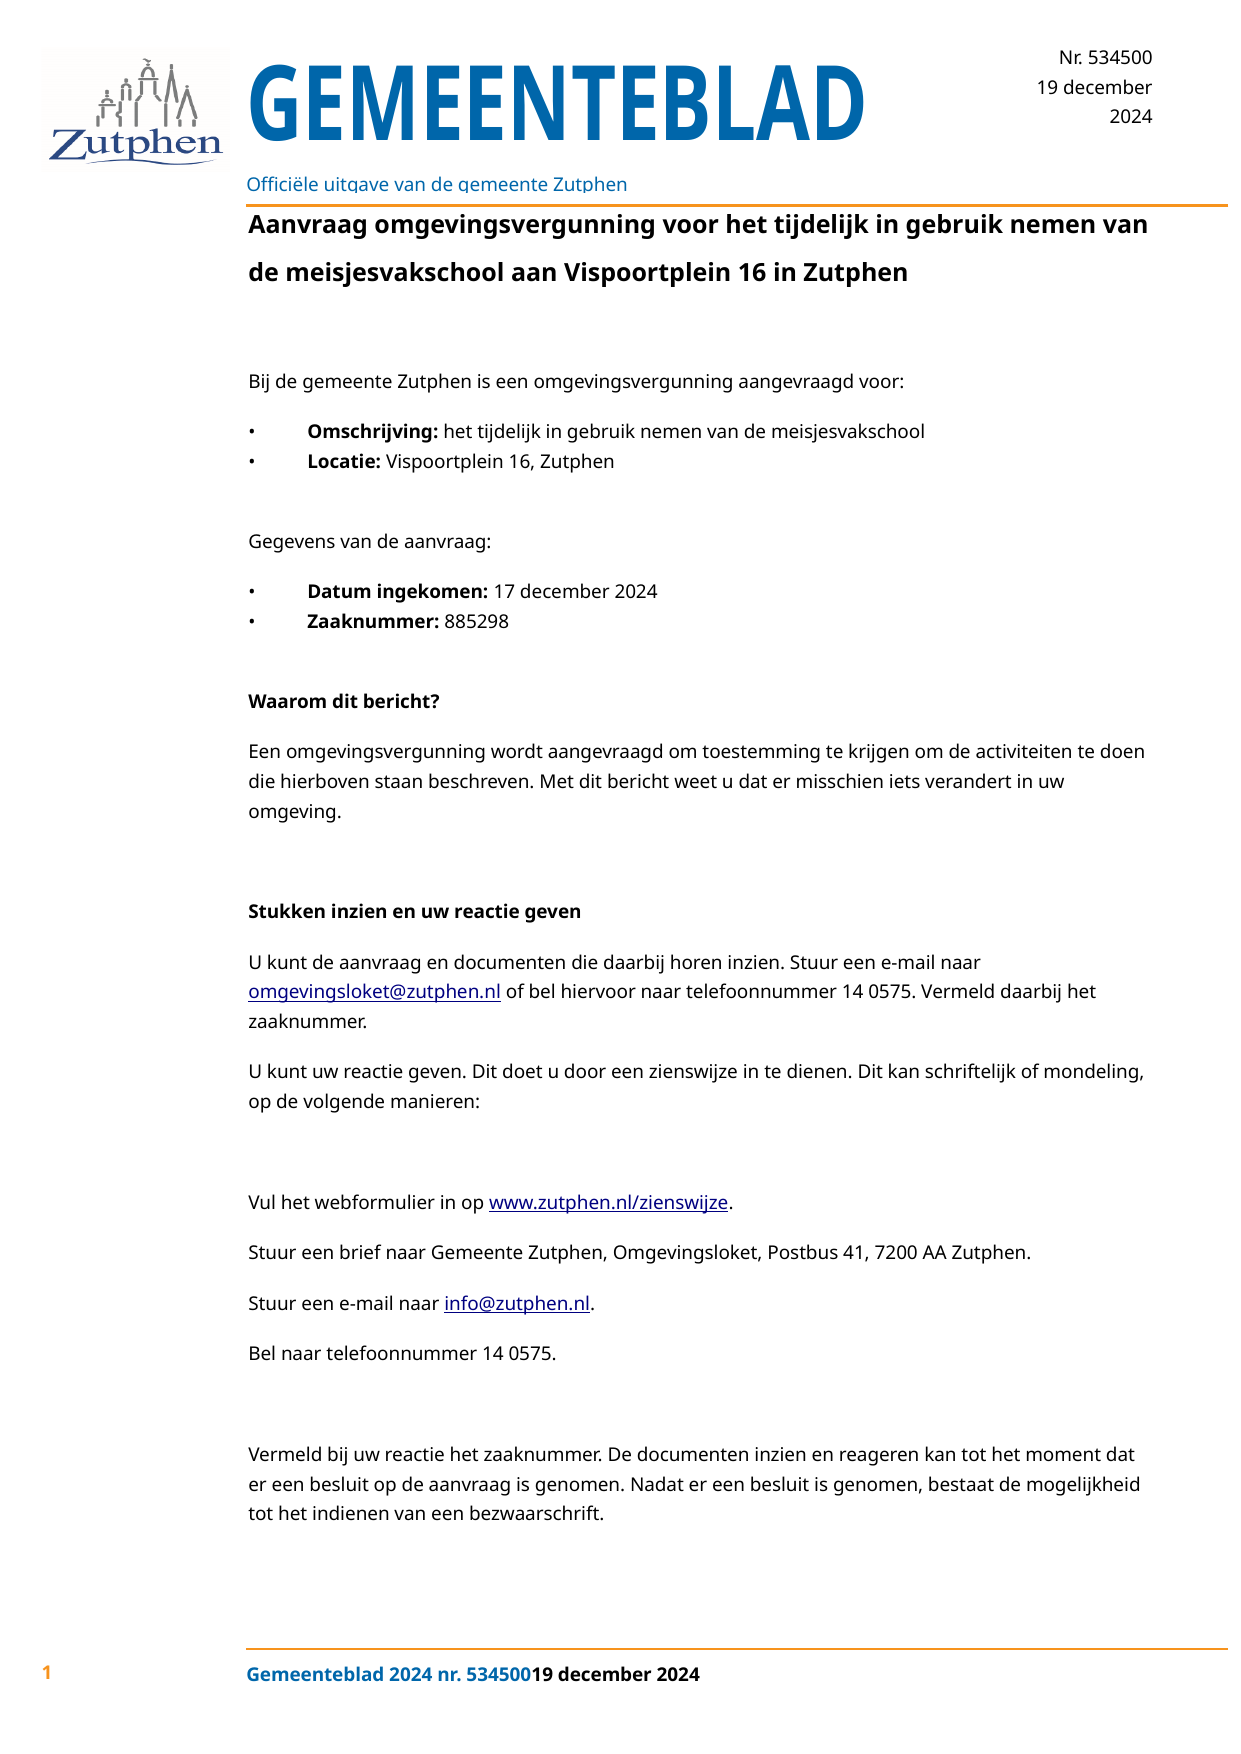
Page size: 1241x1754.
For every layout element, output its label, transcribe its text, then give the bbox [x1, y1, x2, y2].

text Vermeld bij uw reactie het zaaknummer. De documenten inzien en reageren kan tot het moment dat er een besluit op de aanvraag is genomen. Nadat er een besluit is genomen, bestaat de mogelijkheid tot het indienen van een bezwaarschrift. [248, 1441, 1152, 1526]
text Stukken inzien en uw reactie geven [248, 899, 1152, 924]
text U kunt de aanvraag en documenten die daarbij horen inzien. Stuur een e-mail naar omgevingsloket@zutphen.nl of bel hiervoor naar telefoonnummer 14 0575. Vermeld daarbij het zaaknummer. [248, 949, 1152, 1034]
list Locatie: Vispoortplein 16, Zutphen [248, 448, 1152, 474]
text U kunt uw reactie geven. Dit doet u door een zienswijze in te dienen. Dit kan schriftelijk of mondeling, op de volgende manieren: [248, 1059, 1152, 1114]
list Omschrijving: het tijdelijk in gebruik nemen van de meisjesvakschool [248, 419, 1152, 444]
text Gegevens van de aanvraag: [248, 528, 1152, 554]
text Een omgevingsvergunning wordt aangevraagd om toestemming te krijgen om de activiteiten te doen die hierboven staan beschreven. Met dit bericht weet u dat er misschien iets verandert in uw omgeving. [248, 739, 1152, 824]
text Bij de gemeente Zutphen is een omgevingsvergunning aangevraagd voor: [248, 368, 1152, 394]
text Stuur een brief naar Gemeente Zutphen, Omgevingsloket, Postbus 41, 7200 AA Zutphen. [248, 1239, 1152, 1265]
text Bel naar telefoonnummer 14 0575. [248, 1340, 1152, 1366]
list Datum ingekomen: 17 december 2024 [248, 579, 1152, 604]
text Vul het webformulier in op www.zutphen.nl/zienswijze. [248, 1189, 1152, 1215]
text Stuur een e-mail naar info@zutphen.nl. [248, 1290, 1152, 1316]
text Aanvraag omgevingsvergunning voor het tijdelijk in gebruik nemen van de meisjesvakschool aan Vispoortplein 16 in Zutphen [248, 207, 1152, 288]
text Waarom dit bericht? [248, 688, 1152, 714]
picture [41, 47, 231, 172]
list Zaaknummer: 885298 [248, 608, 1152, 634]
